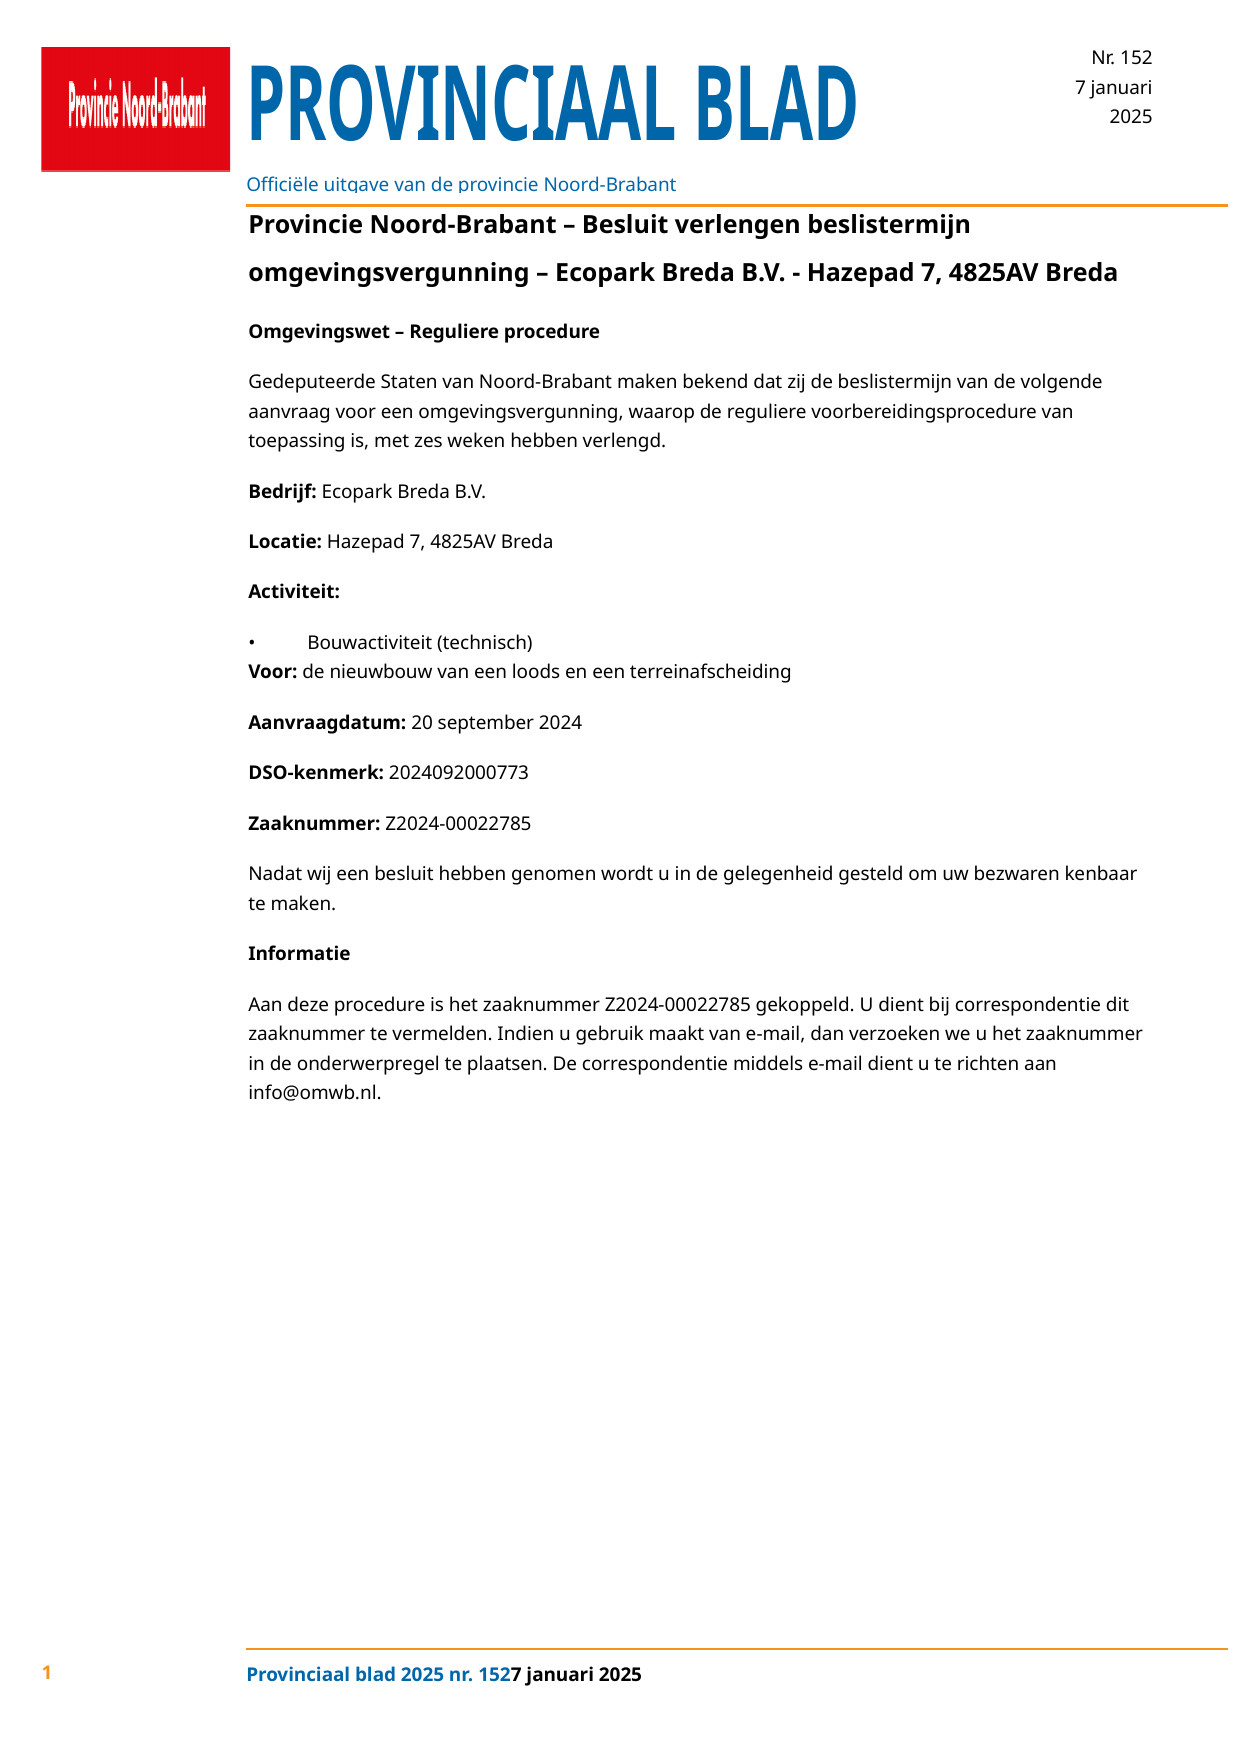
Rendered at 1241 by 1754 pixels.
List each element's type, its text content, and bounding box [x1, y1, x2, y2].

text DSO-kenmerk: 2024092000773 [248, 759, 1152, 785]
text Locatie: Hazepad 7, 4825AV Breda [248, 528, 1152, 554]
text Informatie [248, 940, 1152, 966]
text Aanvraagdatum: 20 september 2024 [248, 709, 1152, 735]
text Bedrijf: Ecopark Breda B.V. [248, 478, 1152, 504]
text Gedeputeerde Staten van Noord-Brabant maken bekend dat zij de beslistermijn van de volgende aanvraag voor een omgevingsvergunning, waarop de reguliere voorbereidingsprocedure van toepassing is, met zes weken hebben verlengd. [248, 368, 1152, 453]
text Activiteit: [248, 579, 1152, 604]
text Aan deze procedure is het zaaknummer Z2024-00022785 gekoppeld. U dient bij correspondentie dit zaaknummer te vermelden. Indien u gebruik maakt van e-mail, dan verzoeken we u het zaaknummer in de onderwerpregel te plaatsen. De correspondentie middels e-mail dient u te richten aan info@omwb.nl. [248, 991, 1152, 1105]
text Voor: de nieuwbouw van een loods en een terreinafscheiding [248, 659, 1152, 684]
text Omgevingswet – Reguliere procedure [248, 318, 1152, 344]
text Zaaknummer: Z2024-00022785 [248, 810, 1152, 836]
picture [41, 47, 231, 172]
text Provincie Noord-Brabant – Besluit verlengen beslistermijn omgevingsvergunning – Ecopark Breda B.V. - Hazepad 7, 4825AV Breda [248, 207, 1152, 288]
text Nadat wij een besluit hebben genomen wordt u in de gelegenheid gesteld om uw bezwaren kenbaar te maken. [248, 860, 1152, 916]
list Bouwactiviteit (technisch) [248, 629, 1152, 655]
